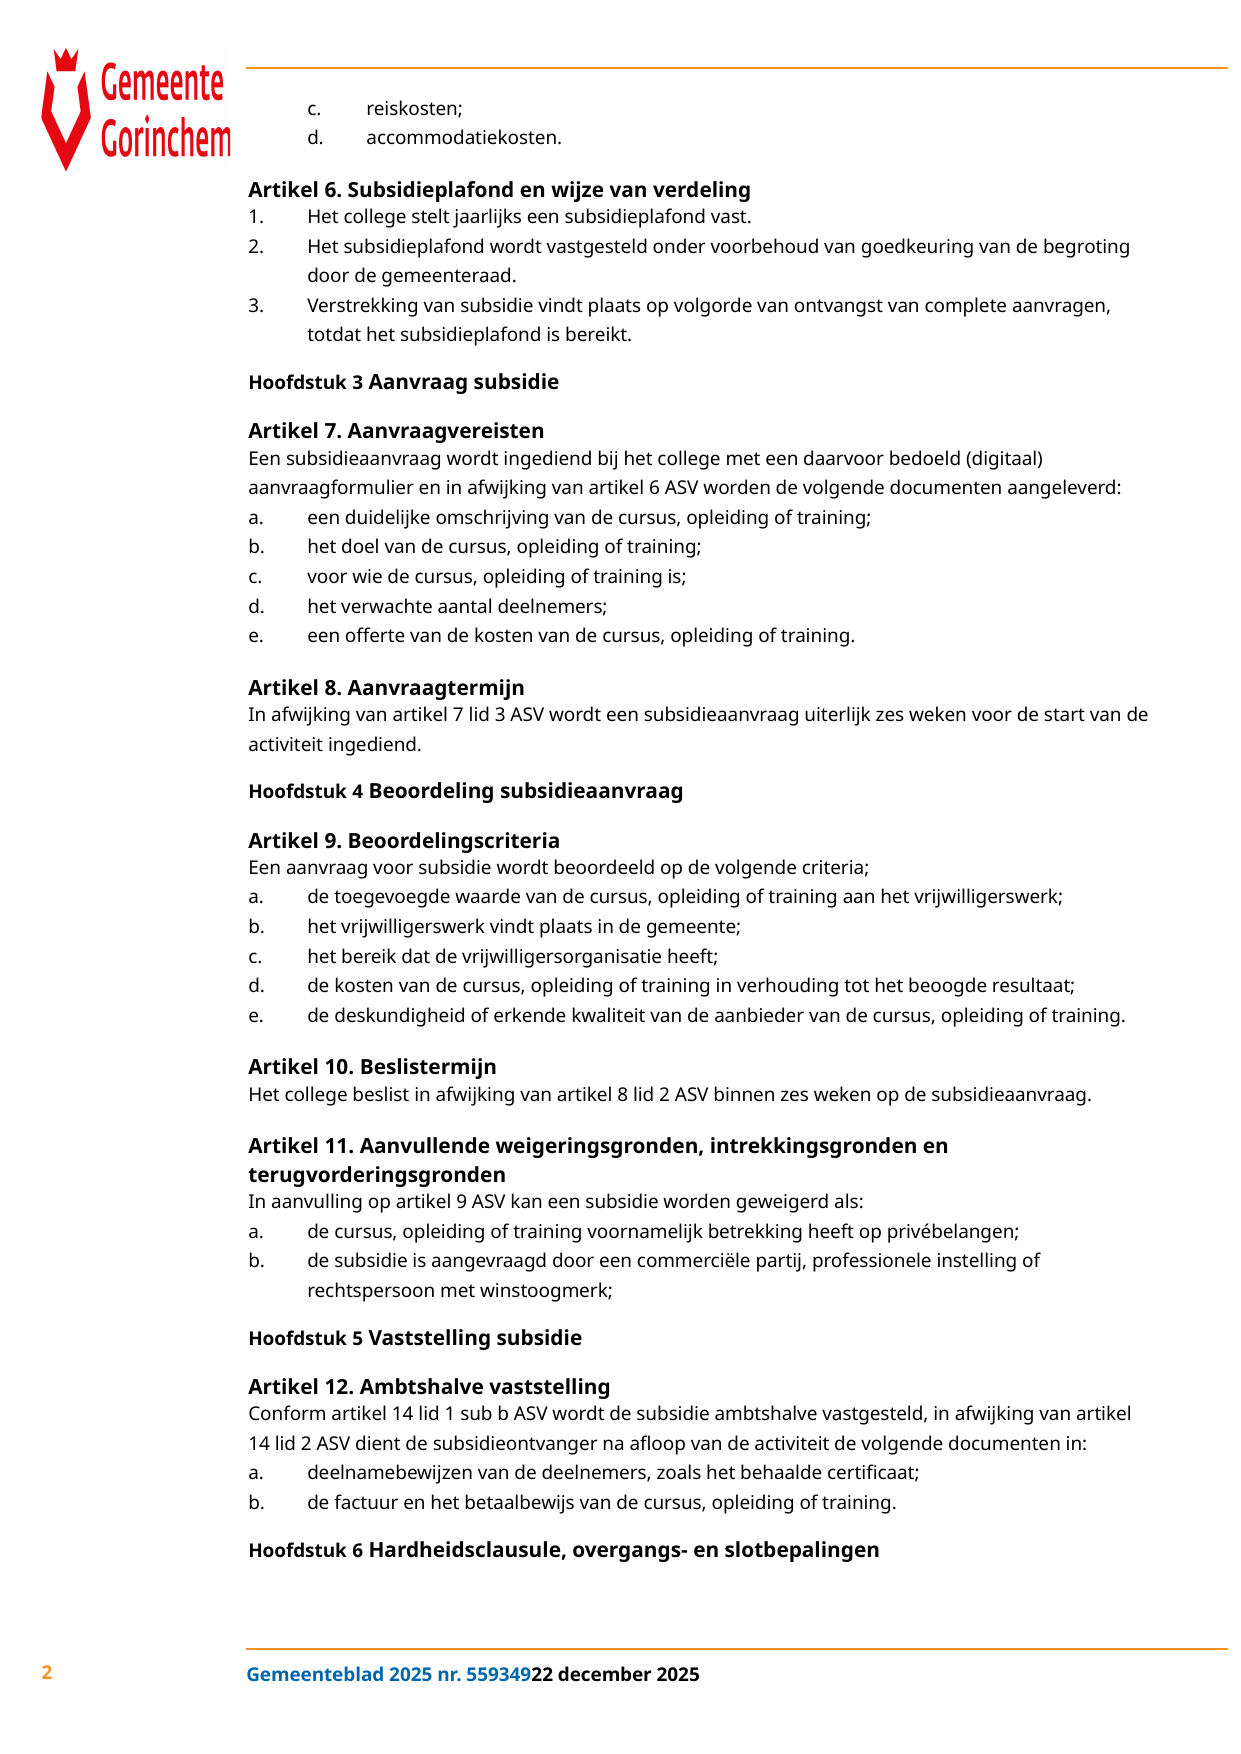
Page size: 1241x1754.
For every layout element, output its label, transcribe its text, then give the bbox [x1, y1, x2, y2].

list een duidelijke omschrijving van de cursus, opleiding of training; [248, 504, 1152, 530]
text Het college beslist in afwijking van artikel 8 lid 2 ASV binnen zes weken op de subsidieaanvraag. [248, 1081, 1152, 1107]
list het verwachte aantal deelnemers; [248, 593, 1152, 618]
list deelnamebewijzen van de deelnemers, zoals het behaalde certificaat; [248, 1459, 1152, 1485]
list de kosten van de cursus, opleiding of training in verhouding tot het beoogde resultaat; [248, 972, 1152, 998]
text Artikel 12. Ambtshalve vaststelling [248, 1372, 1152, 1400]
text Artikel 6. Subsidieplafond en wijze van verdeling [248, 175, 1152, 203]
list voor wie de cursus, opleiding of training is; [248, 563, 1152, 589]
text In aanvulling op artikel 9 ASV kan een subsidie worden geweigerd als: [248, 1188, 1152, 1214]
list de subsidie is aangevraagd door een commerciële partij, professionele instelling of rechtspersoon met winstoogmerk; [248, 1247, 1152, 1303]
list het doel van de cursus, opleiding of training; [248, 534, 1152, 559]
list de deskundigheid of erkende kwaliteit van de aanbieder van de cursus, opleiding of training. [248, 1002, 1152, 1028]
text Conform artikel 14 lid 1 sub b ASV wordt de subsidie ambtshalve vastgesteld, in afwijking van artikel 14 lid 2 ASV dient de subsidieontvanger na afloop van de activiteit de volgende documenten in: [248, 1400, 1152, 1456]
text In afwijking van artikel 7 lid 3 ASV wordt een subsidieaanvraag uiterlijk zes weken voor de start van de activiteit ingediend. [248, 701, 1152, 757]
list het bereik dat de vrijwilligersorganisatie heeft; [248, 943, 1152, 969]
list Verstrekking van subsidie vindt plaats op volgorde van ontvangst van complete aanvragen, totdat het subsidieplafond is bereikt. [248, 292, 1152, 347]
list een offerte van de kosten van de cursus, opleiding of training. [248, 622, 1152, 648]
list de factuur en het betaalbewijs van de cursus, opleiding of training. [248, 1489, 1152, 1515]
text Artikel 8. Aanvraagtermijn [248, 673, 1152, 701]
text Hoofdstuk 5 Vaststelling subsidie [248, 1323, 1152, 1351]
list de cursus, opleiding of training voornamelijk betrekking heeft op privébelangen; [248, 1218, 1152, 1243]
list Het subsidieplafond wordt vastgesteld onder voorbehoud van goedkeuring van de begroting door de gemeenteraad. [248, 233, 1152, 288]
text Artikel 10. Beslistermijn [248, 1052, 1152, 1081]
text Artikel 7. Aanvraagvereisten [248, 416, 1152, 445]
picture [41, 47, 231, 172]
list Het college stelt jaarlijks een subsidieplafond vast. [248, 203, 1152, 229]
list de toegevoegde waarde van de cursus, opleiding of training aan het vrijwilligerswerk; [248, 884, 1152, 909]
list accommodatiekosten. [307, 124, 1152, 150]
text Hoofdstuk 3 Aanvraag subsidie [248, 367, 1152, 396]
text Hoofdstuk 6 Hardheidsclausule, overgangs- en slotbepalingen [248, 1535, 1152, 1563]
text Een subsidieaanvraag wordt ingediend bij het college met een daarvoor bedoeld (digitaal) aanvraagformulier en in afwijking van artikel 6 ASV worden de volgende documenten aangeleverd: [248, 445, 1152, 500]
text Artikel 9. Beoordelingscriteria [248, 826, 1152, 854]
text Artikel 11. Aanvullende weigeringsgronden, intrekkingsgronden en terugvorderingsgronden [248, 1131, 1152, 1188]
text Hoofdstuk 4 Beoordeling subsidieaanvraag [248, 776, 1152, 805]
text Een aanvraag voor subsidie wordt beoordeeld op de volgende criteria; [248, 854, 1152, 880]
list reiskosten; [307, 95, 1152, 121]
list het vrijwilligerswerk vindt plaats in de gemeente; [248, 913, 1152, 939]
